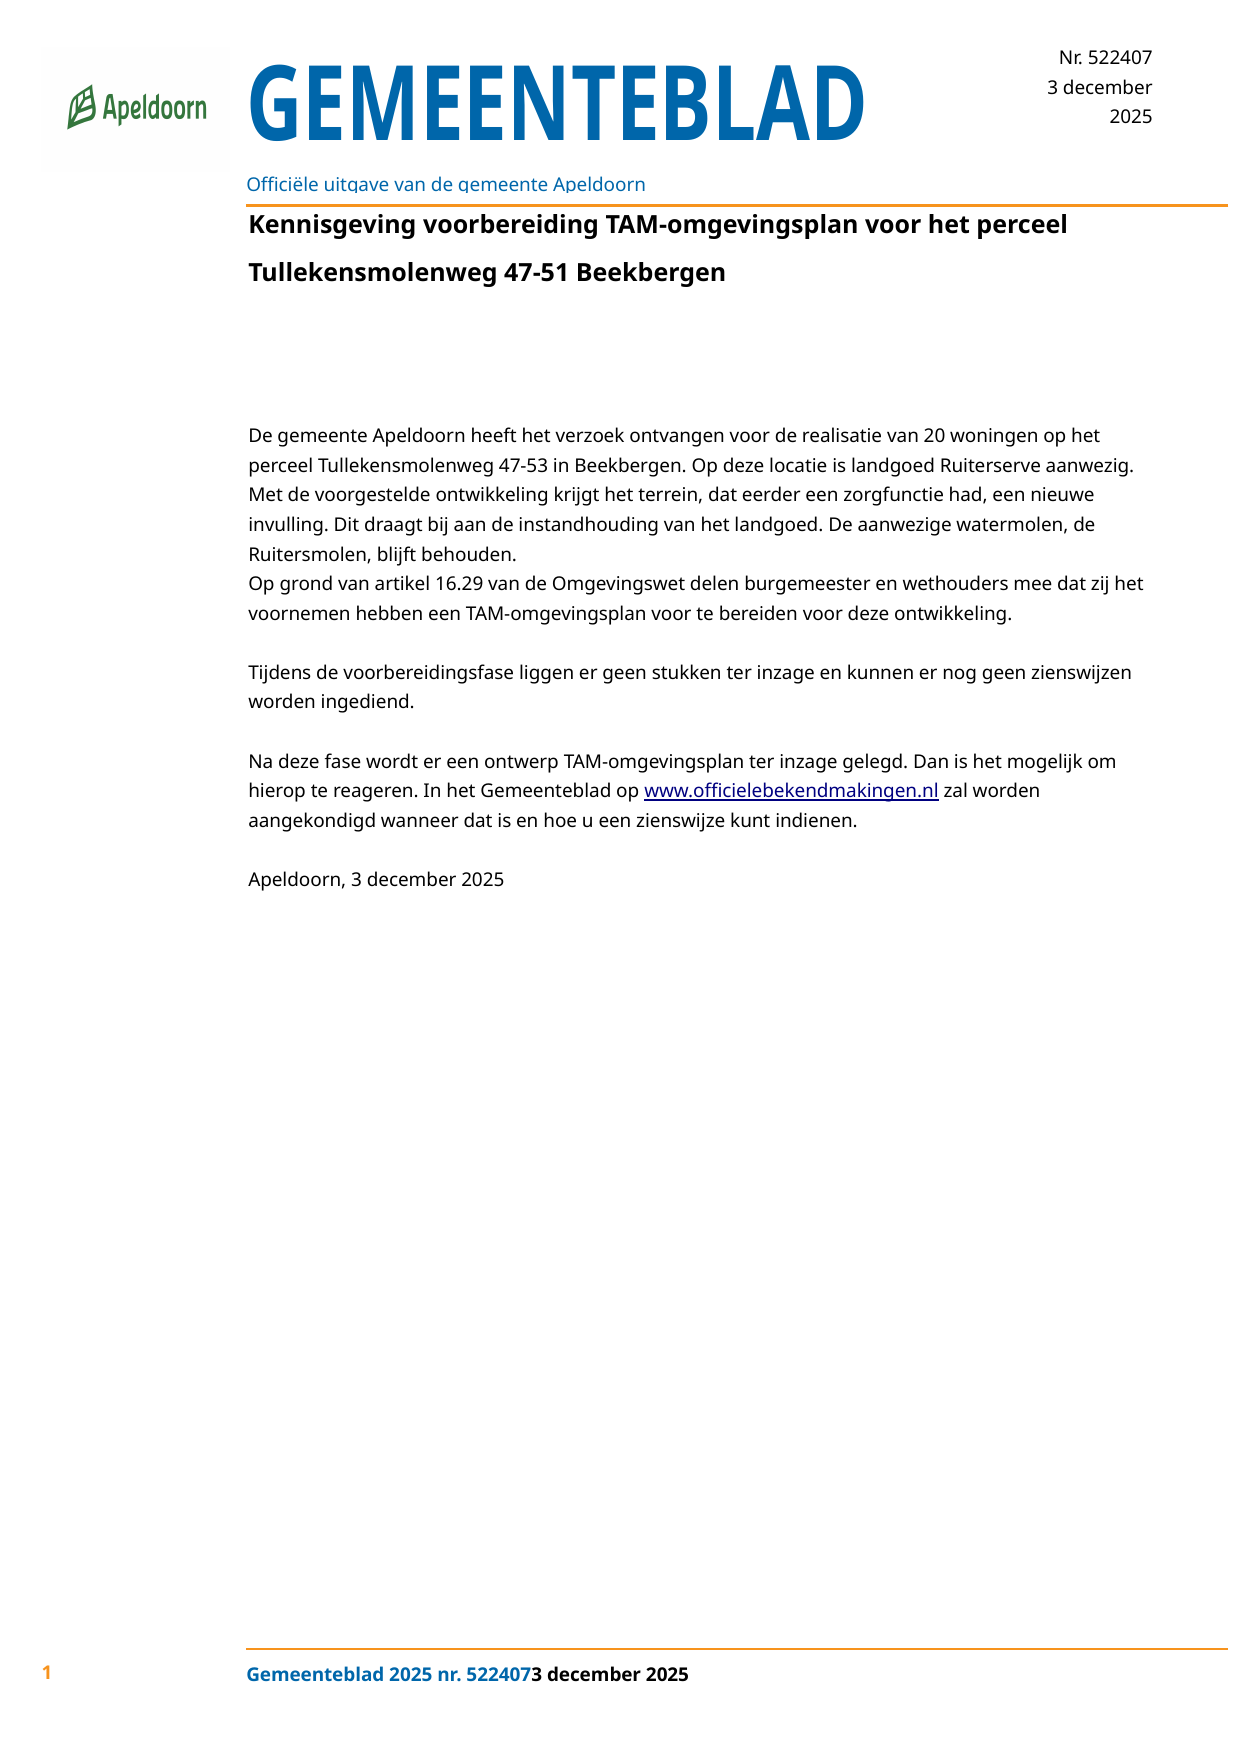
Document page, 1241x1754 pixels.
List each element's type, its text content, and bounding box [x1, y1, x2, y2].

text Apeldoorn, 3 december 2025 [248, 866, 1152, 892]
text Kennisgeving voorbereiding TAM-omgevingsplan voor het perceel Tullekensmolenweg 47-51 Beekbergen [248, 207, 1152, 288]
text Na deze fase wordt er een ontwerp TAM-omgevingsplan ter inzage gelegd. Dan is het mogelijk om hierop te reageren. In het Gemeenteblad op www.officielebekendmakingen.nl zal worden aangekondigd wanneer dat is en hoe u een zienswijze kunt indienen. [248, 748, 1152, 833]
text Tijdens de voorbereidingsfase liggen er geen stukken ter inzage en kunnen er nog geen zienswijzen worden ingediend. [248, 659, 1152, 714]
picture [41, 47, 231, 172]
text Op grond van artikel 16.29 van de Omgevingswet delen burgemeester en wethouders mee dat zij het voornemen hebben een TAM-omgevingsplan voor te bereiden voor deze ontwikkeling. [248, 570, 1152, 626]
text De gemeente Apeldoorn heeft het verzoek ontvangen voor de realisatie van 20 woningen op het perceel Tullekensmolenweg 47-53 in Beekbergen. Op deze locatie is landgoed Ruiterserve aanwezig. Met de voorgestelde ontwikkeling krijgt het terrein, dat eerder een zorgfunctie had, een nieuwe invulling. Dit draagt bij aan de instandhouding van het landgoed. De aanwezige watermolen, de Ruitersmolen, blijft behouden. [248, 422, 1152, 567]
